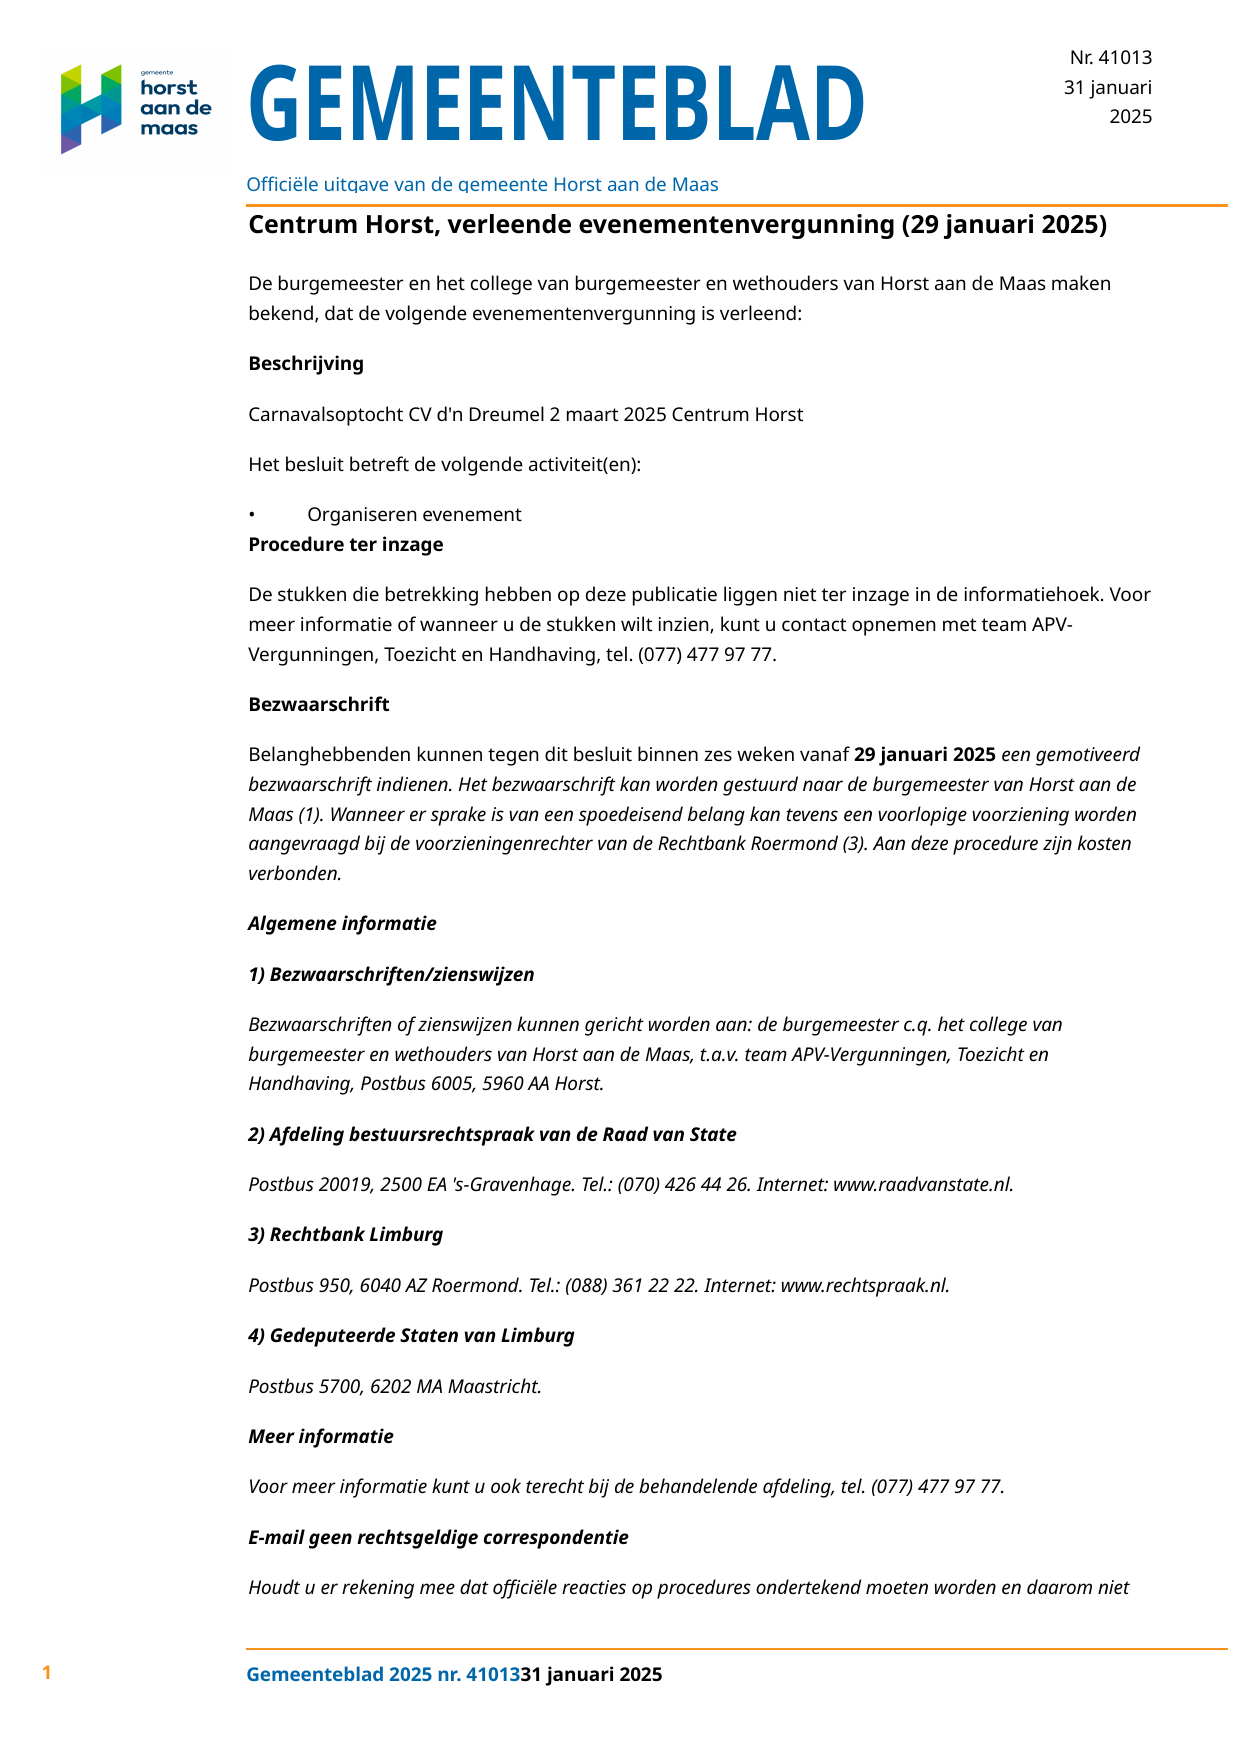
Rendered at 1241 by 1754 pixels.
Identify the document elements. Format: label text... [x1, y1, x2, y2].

text 1) Bezwaarschriften/zienswijzen [248, 961, 1152, 986]
text Belanghebbenden kunnen tegen dit besluit binnen zes weken vanaf 29 januari 2025 een gemotiveerd bezwaarschrift indienen. Het bezwaarschrift kan worden gestuurd naar de burgemeester van Horst aan de Maas (1). Wanneer er sprake is van een spoedeisend belang kan tevens een voorlopige voorziening worden aangevraagd bij de voorzieningenrechter van de Rechtbank Roermond (3). Aan deze procedure zijn kosten verbonden. [248, 742, 1152, 886]
list Organiseren evenement [248, 502, 1152, 527]
text Bezwaarschriften of zienswijzen kunnen gericht worden aan: de burgemeester c.q. het college van burgemeester en wethouders van Horst aan de Maas, t.a.v. team APV-Vergunningen, Toezicht en Handhaving, Postbus 6005, 5960 AA Horst. [248, 1011, 1152, 1096]
text Postbus 20019, 2500 EA 's-Gravenhage. Tel.: (070) 426 44 26. Internet: www.raadvanstate.nl. [248, 1171, 1152, 1197]
text Algemene informatie [248, 910, 1152, 936]
text 4) Gedeputeerde Staten van Limburg [248, 1322, 1152, 1348]
text 2) Afdeling bestuursrechtspraak van de Raad van State [248, 1121, 1152, 1146]
text De stukken die betrekking hebben op deze publicatie liggen niet ter inzage in de informatiehoek. Voor meer informatie of wanneer u de stukken wilt inzien, kunt u contact opnemen met team APV-Vergunningen, Toezicht en Handhaving, tel. (077) 477 97 77. [248, 582, 1152, 666]
text De burgemeester en het college van burgemeester en wethouders van Horst aan de Maas maken bekend, dat de volgende evenementenvergunning is verleend: [248, 270, 1152, 326]
text Houdt u er rekening mee dat officiële reacties op procedures ondertekend moeten worden en daarom niet [248, 1574, 1152, 1600]
text 3) Rechtbank Limburg [248, 1222, 1152, 1247]
text Het besluit betreft de volgende activiteit(en): [248, 451, 1152, 477]
text Beschrijving [248, 350, 1152, 376]
text Meer informatie [248, 1423, 1152, 1449]
text Voor meer informatie kunt u ook terecht bij de behandelende afdeling, tel. (077) 477 97 77. [248, 1474, 1152, 1499]
text Bezwaarschrift [248, 691, 1152, 717]
text Postbus 5700, 6202 MA Maastricht. [248, 1373, 1152, 1398]
text Postbus 950, 6040 AZ Roermond. Tel.: (088) 361 22 22. Internet: www.rechtspraak.nl. [248, 1272, 1152, 1298]
text Procedure ter inzage [248, 531, 1152, 557]
text Carnavalsoptocht CV d'n Dreumel 2 maart 2025 Centrum Horst [248, 401, 1152, 426]
text Centrum Horst, verleende evenementenvergunning (29 januari 2025) [248, 207, 1152, 241]
picture [41, 47, 231, 172]
text E-mail geen rechtsgeldige correspondentie [248, 1524, 1152, 1550]
